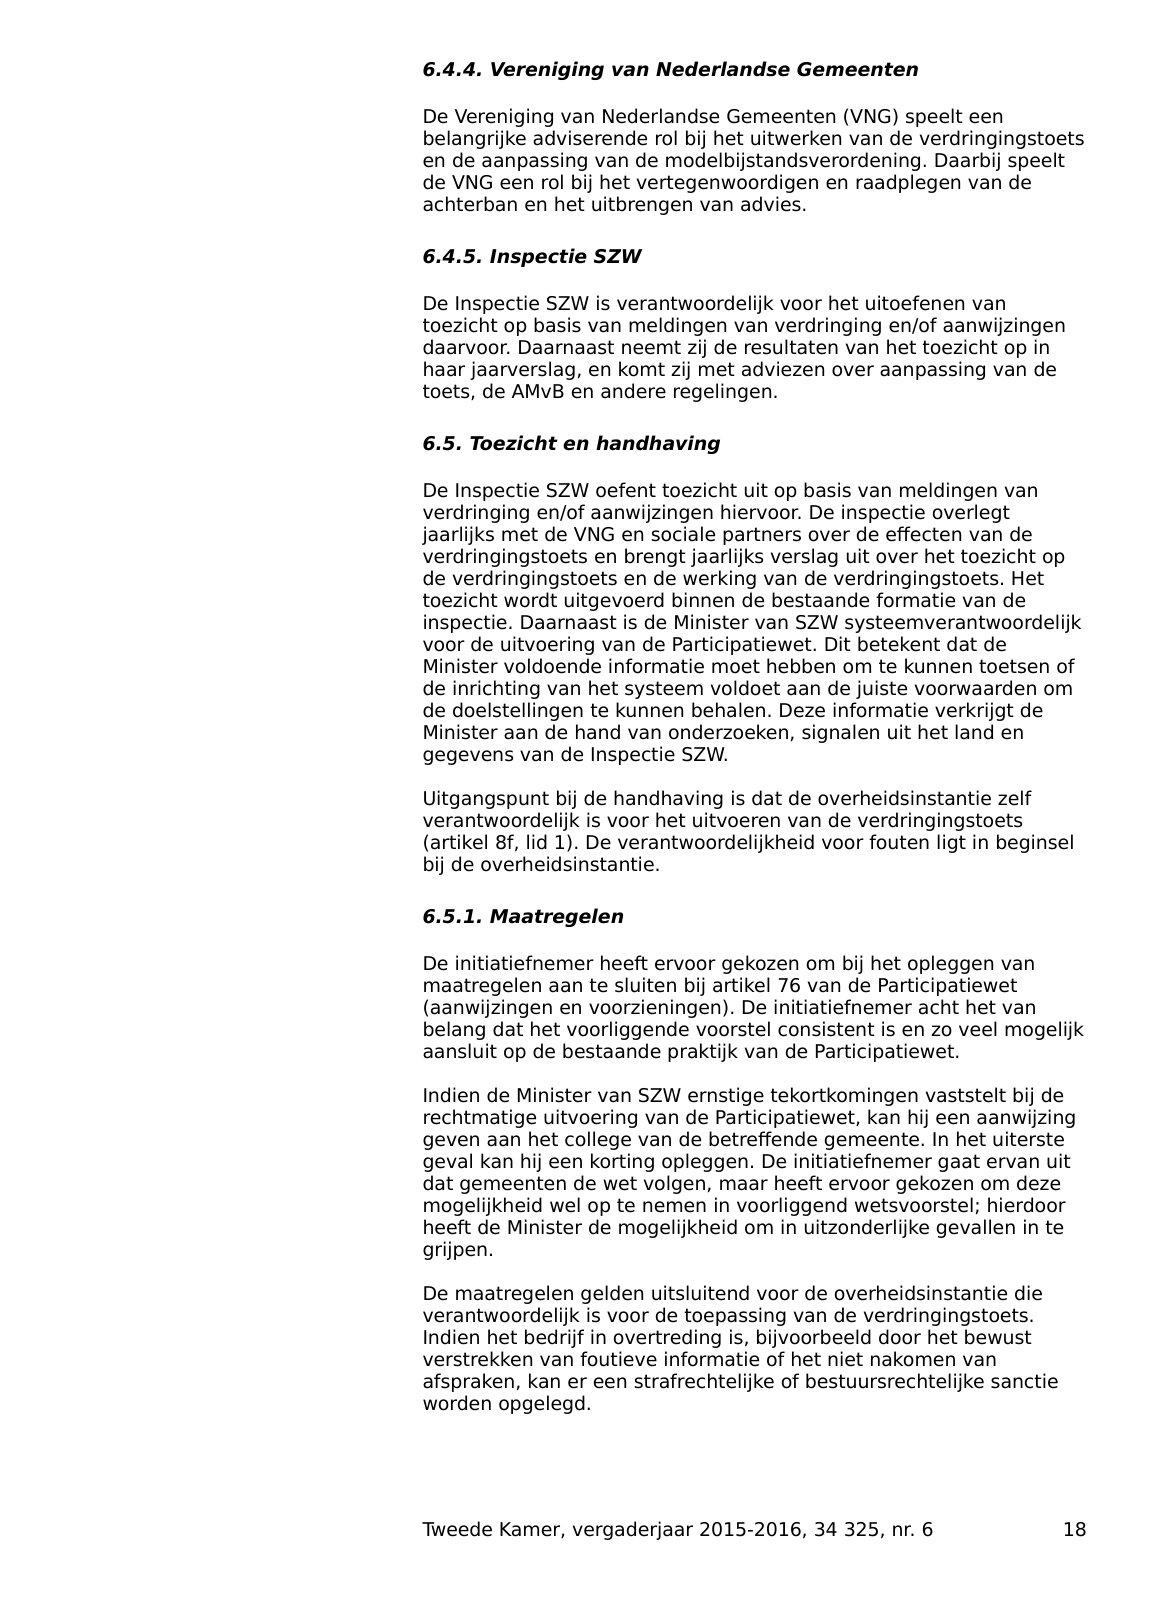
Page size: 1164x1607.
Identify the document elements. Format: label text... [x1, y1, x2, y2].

subtitle 6.4.4. Vereniging van Nederlandse Gemeenten [422, 59, 1087, 81]
text De Vereniging van Nederlandse Gemeenten (VNG) speelt een belangrijke adviserende rol bij het uitwerken van de verdringingstoets en de aanpassing van de modelbijstandsverordening. Daarbij speelt de VNG een rol bij het vertegenwoordigen en raadplegen van de achterban en het uitbrengen van advies. [422, 106, 1087, 216]
subtitle 6.5.1. Maatregelen [422, 906, 1087, 928]
text De initiatiefnemer heeft ervoor gekozen om bij het opleggen van maatregelen aan te sluiten bij artikel 76 van de Participatiewet (aanwijzingen en voorzieningen). De initiatiefnemer acht het van belang dat het voorliggende voorstel consistent is en zo veel mogelijk aansluit op de bestaande praktijk van de Participatiewet. [422, 953, 1087, 1062]
text De maatregelen gelden uitsluitend voor de overheidsinstantie die verantwoordelijk is voor de toepassing van de verdringingstoets. Indien het bedrijf in overtreding is, bijvoorbeeld door het bewust verstrekken van foutieve informatie of het niet nakomen van afspraken, kan er een strafrechtelijke of bestuursrechtelijke sanctie worden opgelegd. [422, 1283, 1087, 1414]
text Uitgangspunt bij de handhaving is dat de overheidsinstantie zelf verantwoordelijk is voor het uitvoeren van de verdringingstoets (artikel 8f, lid 1). De verantwoordelijkheid voor fouten ligt in beginsel bij de overheidsinstantie. [422, 788, 1087, 876]
subtitle 6.5. Toezicht en handhaving [422, 433, 1087, 455]
text De Inspectie SZW oefent toezicht uit op basis van meldingen van verdringing en/of aanwijzingen hiervoor. De inspectie overlegt jaarlijks met de VNG en sociale partners over de effecten van de verdringingstoets en brengt jaarlijks verslag uit over het toezicht op de verdringingstoets en de werking van de verdringingstoets. Het toezicht wordt uitgevoerd binnen de bestaande formatie van de inspectie. Daarnaast is de Minister van SZW systeemverantwoordelijk voor de uitvoering van de Participatiewet. Dit betekent dat de Minister voldoende informatie moet hebben om te kunnen toetsen of de inrichting van het systeem voldoet aan de juiste voorwaarden om de doelstellingen te kunnen behalen. Deze informatie verkrijgt de Minister aan de hand van onderzoeken, signalen uit het land en gegevens van de Inspectie SZW. [422, 480, 1087, 766]
subtitle 6.4.5. Inspectie SZW [422, 246, 1087, 268]
text Indien de Minister van SZW ernstige tekortkomingen vaststelt bij de rechtmatige uitvoering van de Participatiewet, kan hij een aanwijzing geven aan het college van de betreffende gemeente. In het uiterste geval kan hij een korting opleggen. De initiatiefnemer gaat ervan uit dat gemeenten de wet volgen, maar heeft ervoor gekozen om deze mogelijkheid wel op te nemen in voorliggend wetsvoorstel; hierdoor heeft de Minister de mogelijkheid om in uitzonderlijke gevallen in te grijpen. [422, 1085, 1087, 1261]
text De Inspectie SZW is verantwoordelijk voor het uitoefenen van toezicht op basis van meldingen van verdringing en/of aanwijzingen daarvoor. Daarnaast neemt zij de resultaten van het toezicht op in haar jaarverslag, en komt zij met adviezen over aanpassing van de toets, de AMvB en andere regelingen. [422, 293, 1087, 403]
